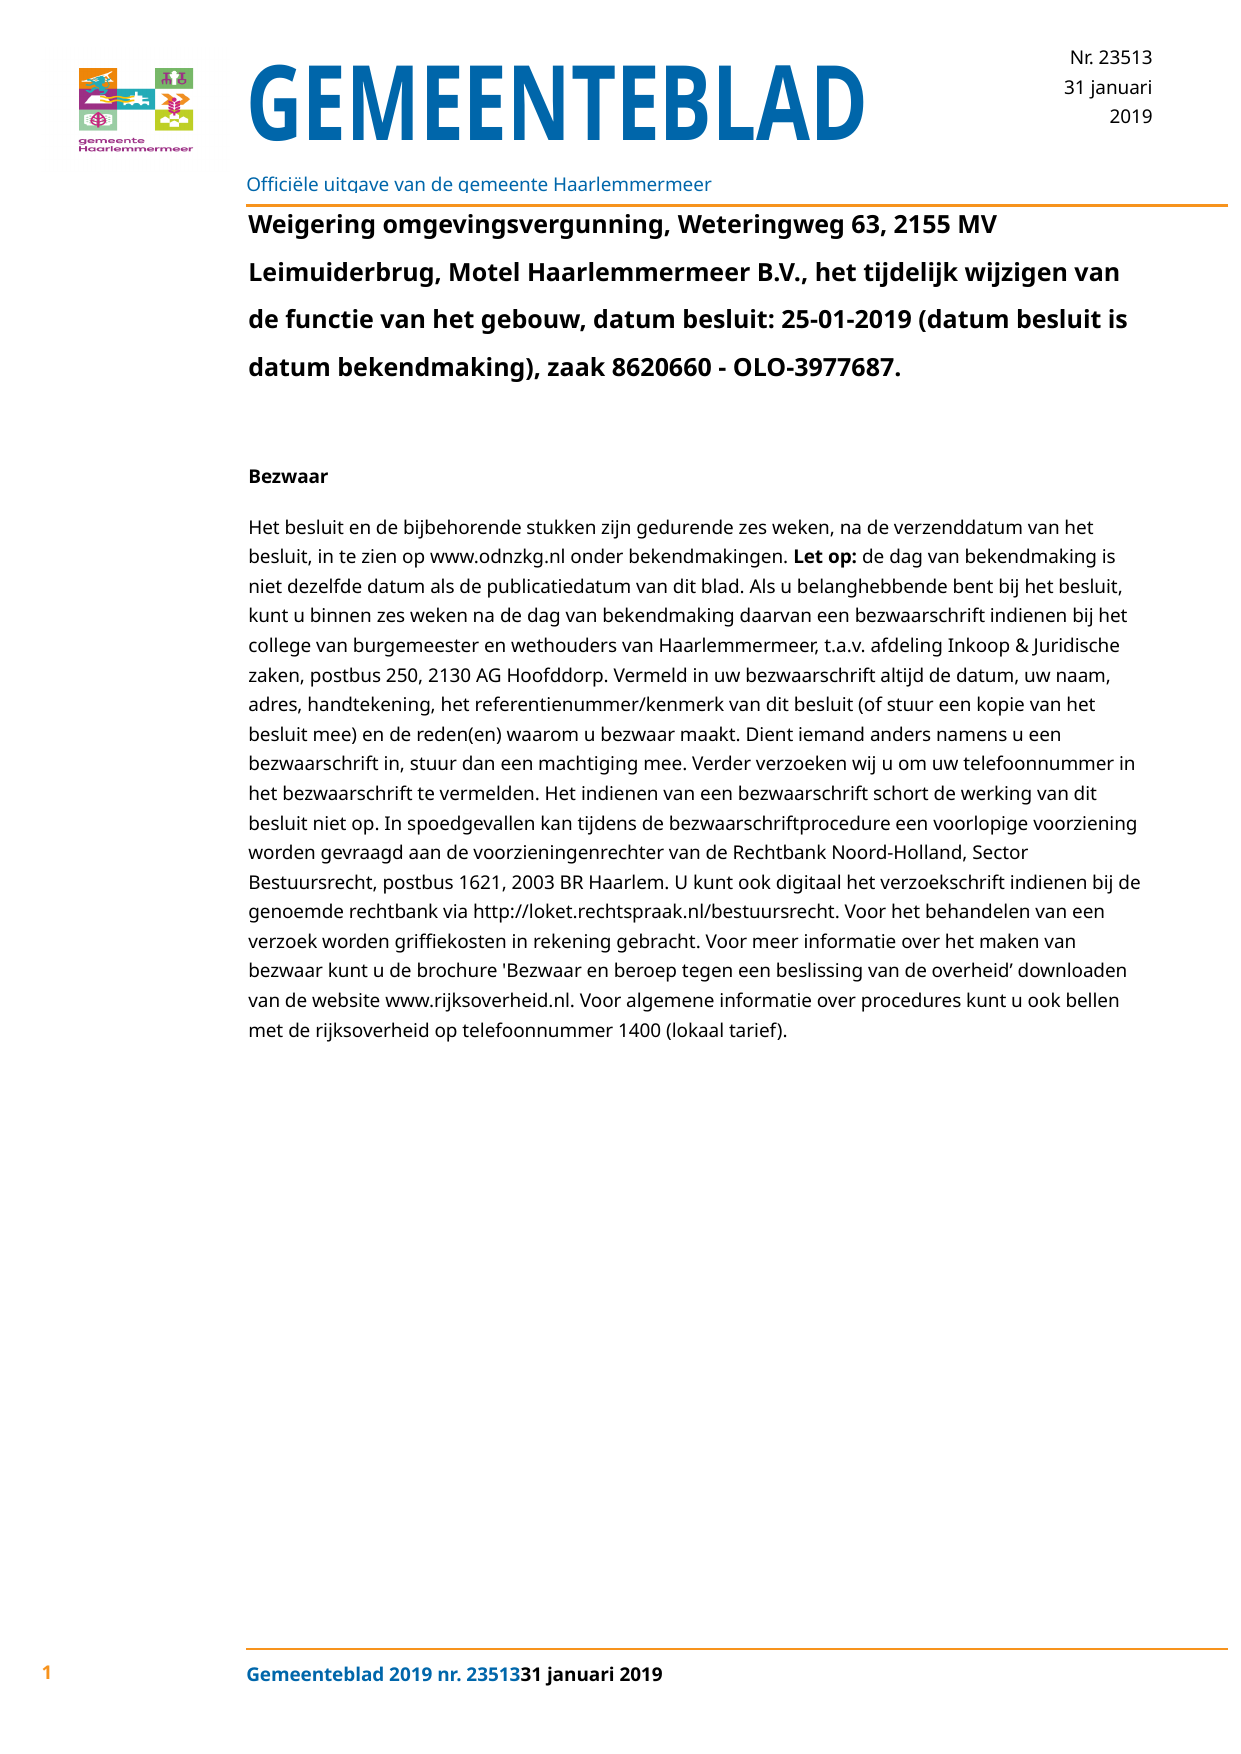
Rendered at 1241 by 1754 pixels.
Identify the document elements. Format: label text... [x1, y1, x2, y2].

picture [41, 47, 231, 172]
text Bezwaar [248, 463, 1152, 489]
text Weigering omgevingsvergunning, Weteringweg 63, 2155 MV Leimuiderbrug, Motel Haarlemmermeer B.V., het tijdelijk wijzigen van de functie van het gebouw, datum besluit: 25-01-2019 (datum besluit is datum bekendmaking), zaak 8620660 - OLO-3977687. [248, 207, 1152, 384]
text Het besluit en de bijbehorende stukken zijn gedurende zes weken, na de verzenddatum van het besluit, in te zien op www.odnzkg.nl onder bekendmakingen. Let op: de dag van bekendmaking is niet dezelfde datum als de publicatiedatum van dit blad. Als u belanghebbende bent bij het besluit, kunt u binnen zes weken na de dag van bekendmaking daarvan een bezwaarschrift indienen bij het college van burgemeester en wethouders van Haarlemmermeer, t.a.v. afdeling Inkoop & Juridische zaken, postbus 250, 2130 AG Hoofddorp. Vermeld in uw bezwaarschrift altijd de datum, uw naam, adres, handtekening, het referentienummer/kenmerk van dit besluit (of stuur een kopie van het besluit mee) en de reden(en) waarom u bezwaar maakt. Dient iemand anders namens u een bezwaarschrift in, stuur dan een machtiging mee. Verder verzoeken wij u om uw telefoonnummer in het bezwaarschrift te vermelden. Het indienen van een bezwaarschrift schort de werking van dit besluit niet op. In spoedgevallen kan tijdens de bezwaarschriftprocedure een voorlopige voorziening worden gevraagd aan de voorzieningenrechter van de Rechtbank Noord-Holland, Sector Bestuursrecht, postbus 1621, 2003 BR Haarlem. U kunt ook digitaal het verzoekschrift indienen bij de genoemde rechtbank via http://loket.rechtspraak.nl/bestuursrecht. Voor het behandelen van een verzoek worden griffiekosten in rekening gebracht. Voor meer informatie over het maken van bezwaar kunt u de brochure 'Bezwaar en beroep tegen een beslissing van de overheid’ downloaden van de website www.rijksoverheid.nl. Voor algemene informatie over procedures kunt u ook bellen met de rijksoverheid op telefoonnummer 1400 (lokaal tarief). [248, 514, 1152, 1043]
